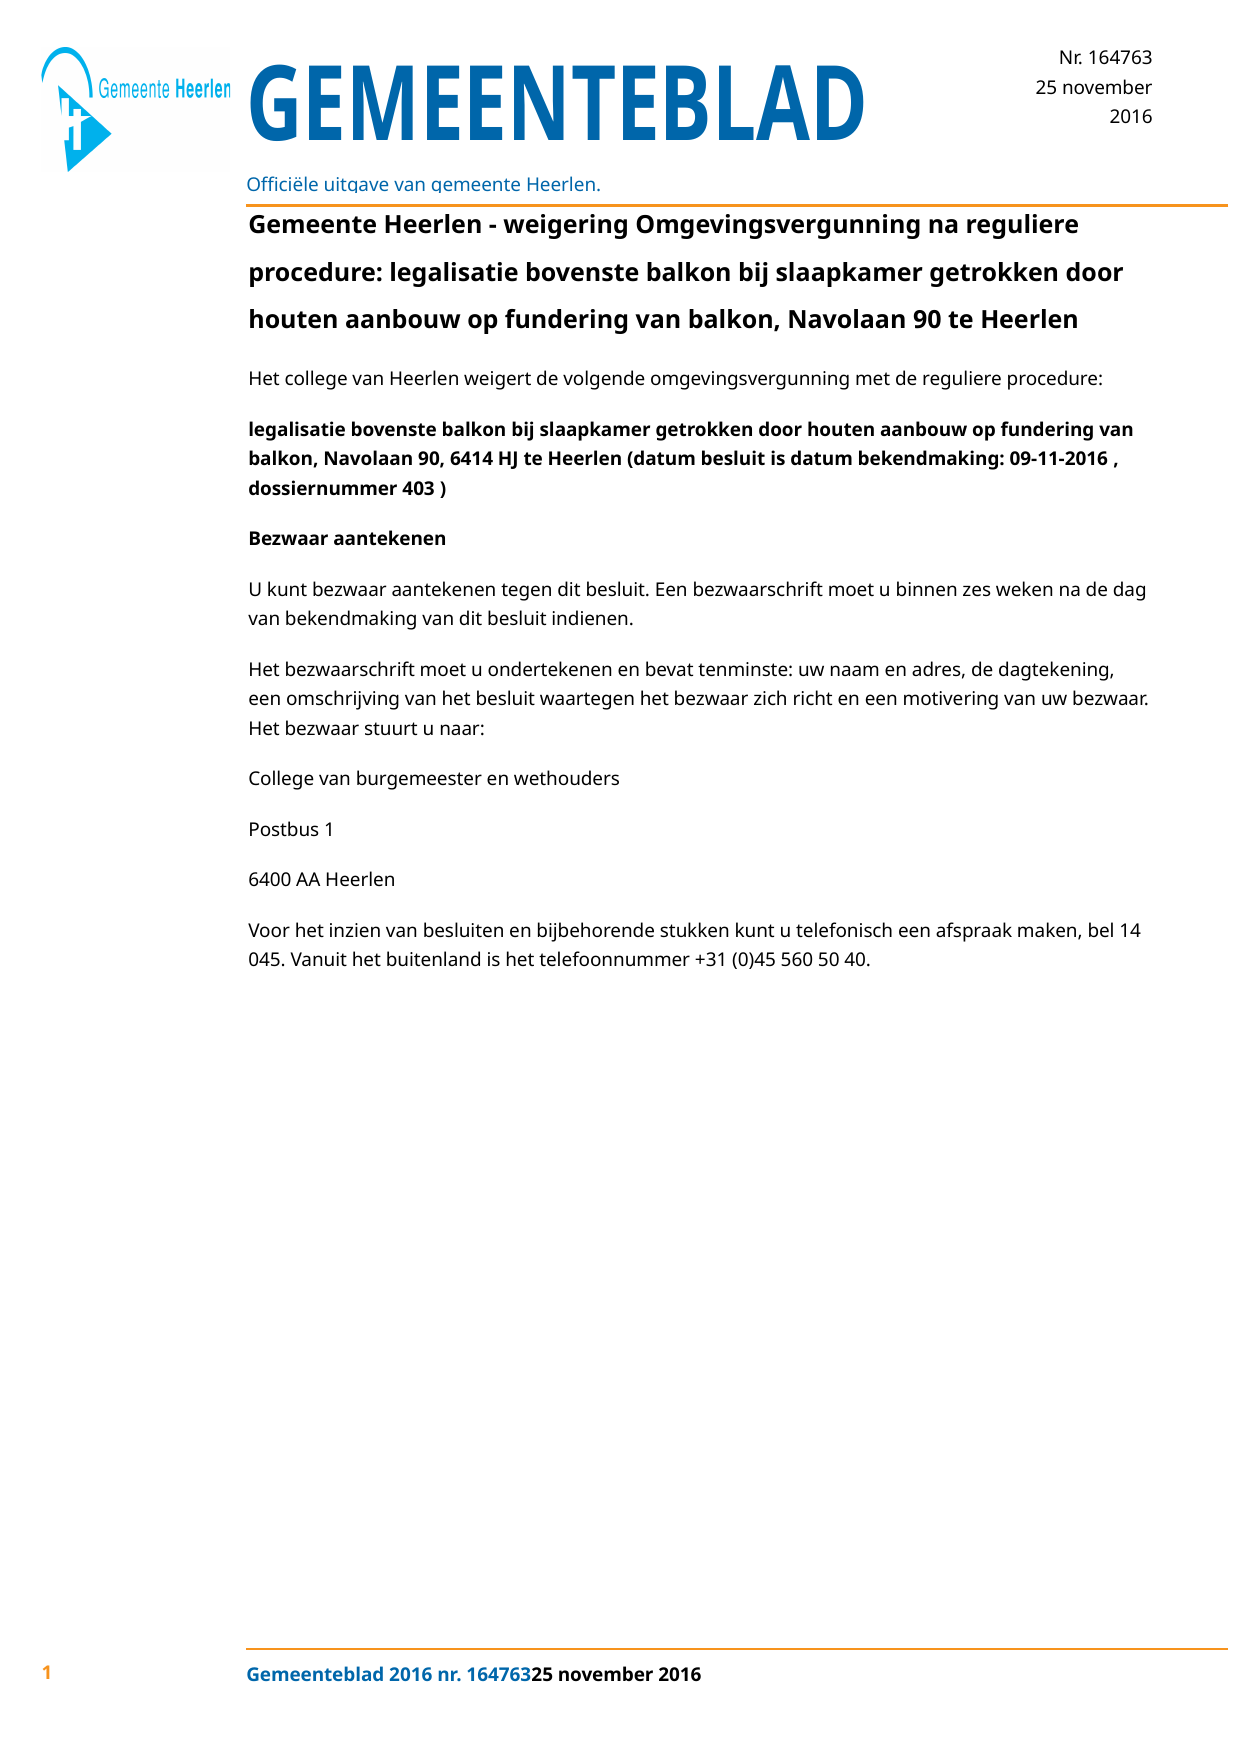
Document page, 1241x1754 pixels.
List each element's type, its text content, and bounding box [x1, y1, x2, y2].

text Het bezwaarschrift moet u ondertekenen en bevat tenminste: uw naam en adres, de dagtekening, een omschrijving van het besluit waartegen het bezwaar zich richt en een motivering van uw bezwaar. Het bezwaar stuurt u naar: [248, 656, 1152, 741]
picture [41, 47, 231, 172]
text Postbus 1 [248, 816, 1152, 842]
text Het college van Heerlen weigert de volgende omgevingsvergunning met de reguliere procedure: [248, 366, 1152, 391]
text Voor het inzien van besluiten en bijbehorende stukken kunt u telefonisch een afspraak maken, bel 14 045. Vanuit het buitenland is het telefoonnummer +31 (0)45 560 50 40. [248, 917, 1152, 972]
text U kunt bezwaar aantekenen tegen dit besluit. Een bezwaarschrift moet u binnen zes weken na de dag van bekendmaking van dit besluit indienen. [248, 576, 1152, 631]
text 6400 AA Heerlen [248, 866, 1152, 892]
text legalisatie bovenste balkon bij slaapkamer getrokken door houten aanbouw op fundering van balkon, Navolaan 90, 6414 HJ te Heerlen (datum besluit is datum bekendmaking: 09-11-2016 , dossiernummer 403 ) [248, 416, 1152, 501]
text College van burgemeester en wethouders [248, 766, 1152, 791]
text Gemeente Heerlen - weigering Omgevingsvergunning na reguliere procedure: legalisatie bovenste balkon bij slaapkamer getrokken door houten aanbouw op fundering van balkon, Navolaan 90 te Heerlen [248, 207, 1152, 336]
picture [41, 47, 58, 70]
text Bezwaar aantekenen [248, 526, 1152, 551]
